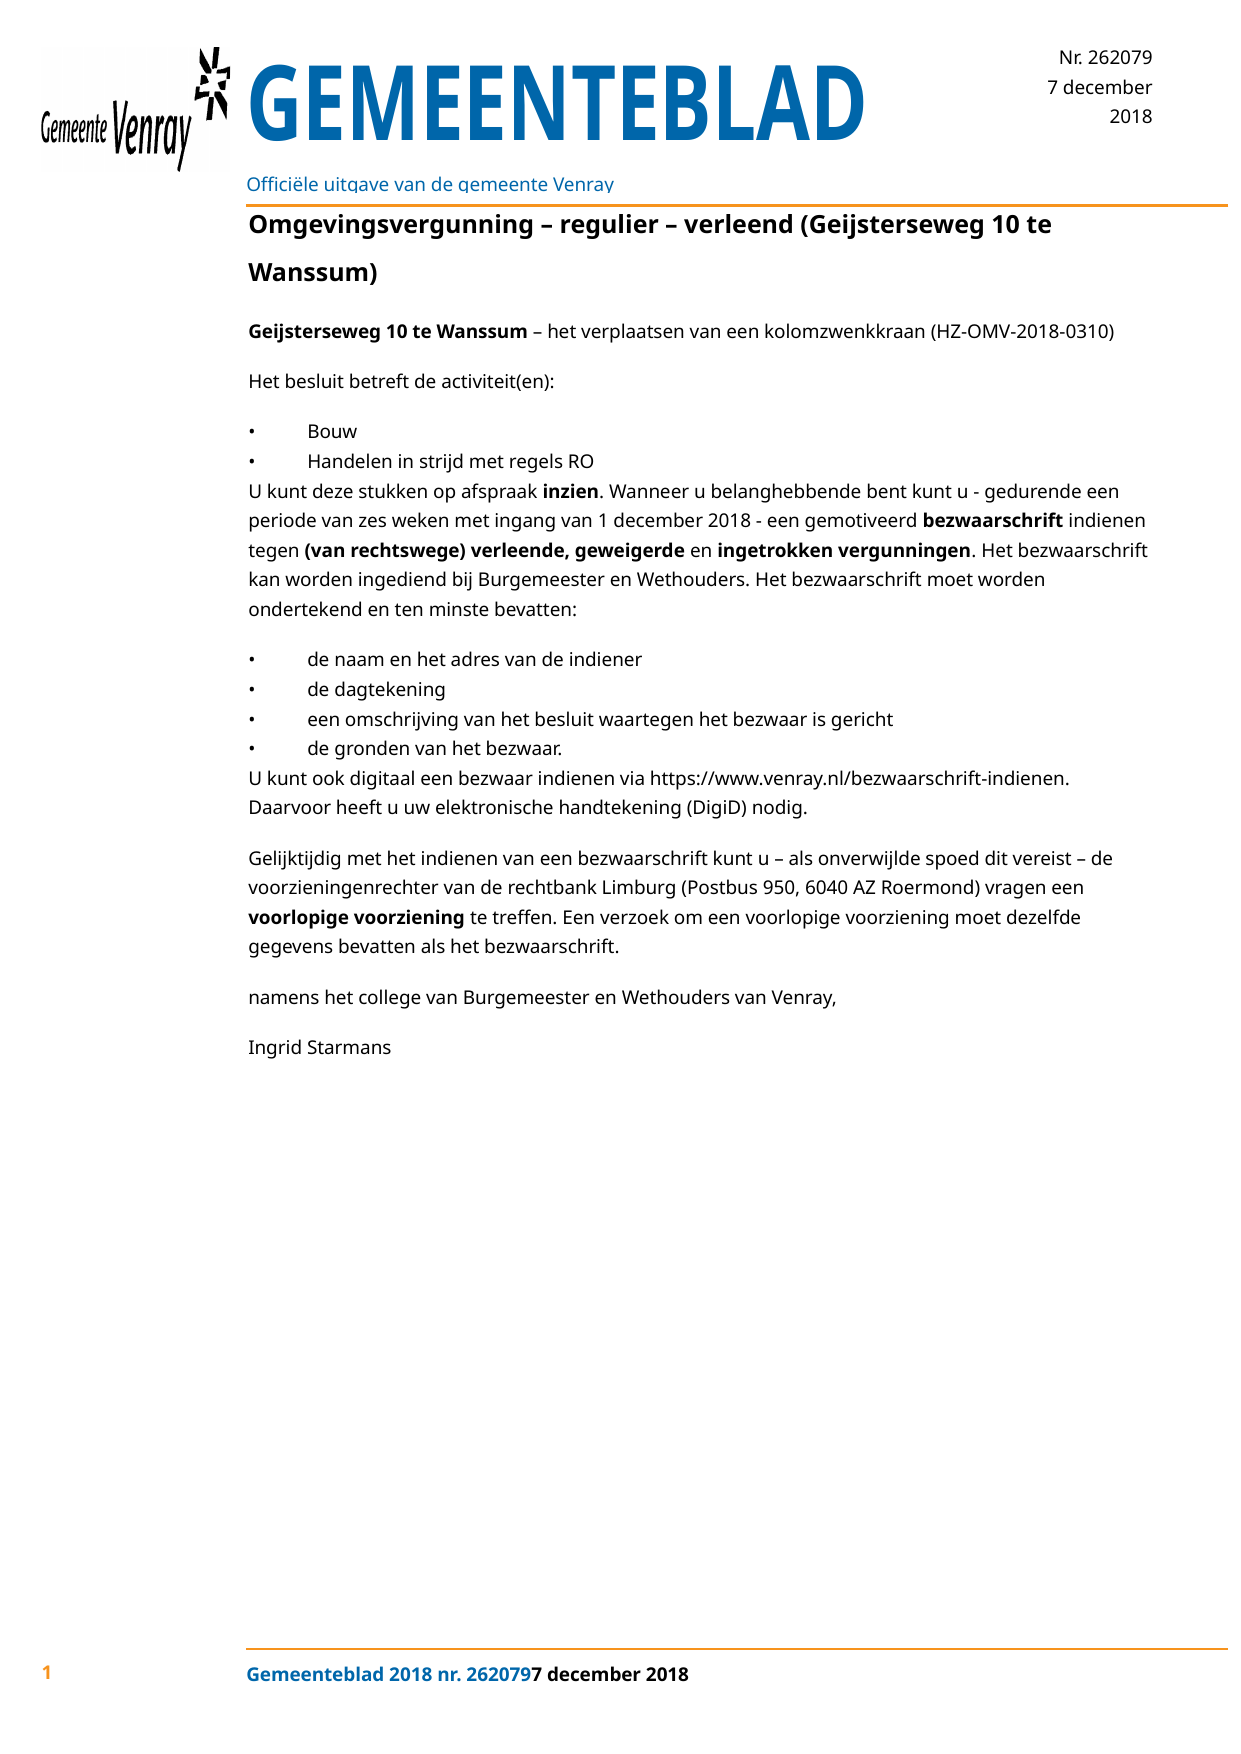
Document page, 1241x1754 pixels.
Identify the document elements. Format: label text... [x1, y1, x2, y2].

text U kunt ook digitaal een bezwaar indienen via https://www.venray.nl/bezwaarschrift-indienen. Daarvoor heeft u uw elektronische handtekening (DigiD) nodig. [248, 765, 1152, 820]
list de naam en het adres van de indiener [248, 647, 1152, 672]
list Handelen in strijd met regels RO [248, 448, 1152, 474]
text Gelijktijdig met het indienen van een bezwaarschrift kunt u – als onverwijlde spoed dit vereist – de voorzieningenrechter van de rechtbank Limburg (Postbus 950, 6040 AZ Roermond) vragen een voorlopige voorziening te treffen. Een verzoek om een voorlopige voorziening moet dezelfde gegevens bevatten als het bezwaarschrift. [248, 845, 1152, 959]
text namens het college van Burgemeester en Wethouders van Venray, [248, 984, 1152, 1010]
text Omgevingsvergunning – regulier – verleend (Geijsterseweg 10 te Wanssum) [248, 207, 1152, 288]
text Ingrid Starmans [248, 1034, 1152, 1060]
list een omschrijving van het besluit waartegen het bezwaar is gericht [248, 706, 1152, 732]
list de dagtekening [248, 676, 1152, 702]
list Bouw [248, 419, 1152, 444]
list de gronden van het bezwaar. [248, 735, 1152, 761]
text Geijsterseweg 10 te Wanssum – het verplaatsen van een kolomzwenkkraan (HZ-OMV-2018-0310) [248, 318, 1152, 344]
text Het besluit betreft de activiteit(en): [248, 368, 1152, 394]
picture [41, 47, 231, 172]
text U kunt deze stukken op afspraak inzien. Wanneer u belanghebbende bent kunt u - gedurende een periode van zes weken met ingang van 1 december 2018 - een gemotiveerd bezwaarschrift indienen tegen (van rechtswege) verleende, geweigerde en ingetrokken vergunningen. Het bezwaarschrift kan worden ingediend bij Burgemeester en Wethouders. Het bezwaarschrift moet worden ondertekend en ten minste bevatten: [248, 478, 1152, 622]
